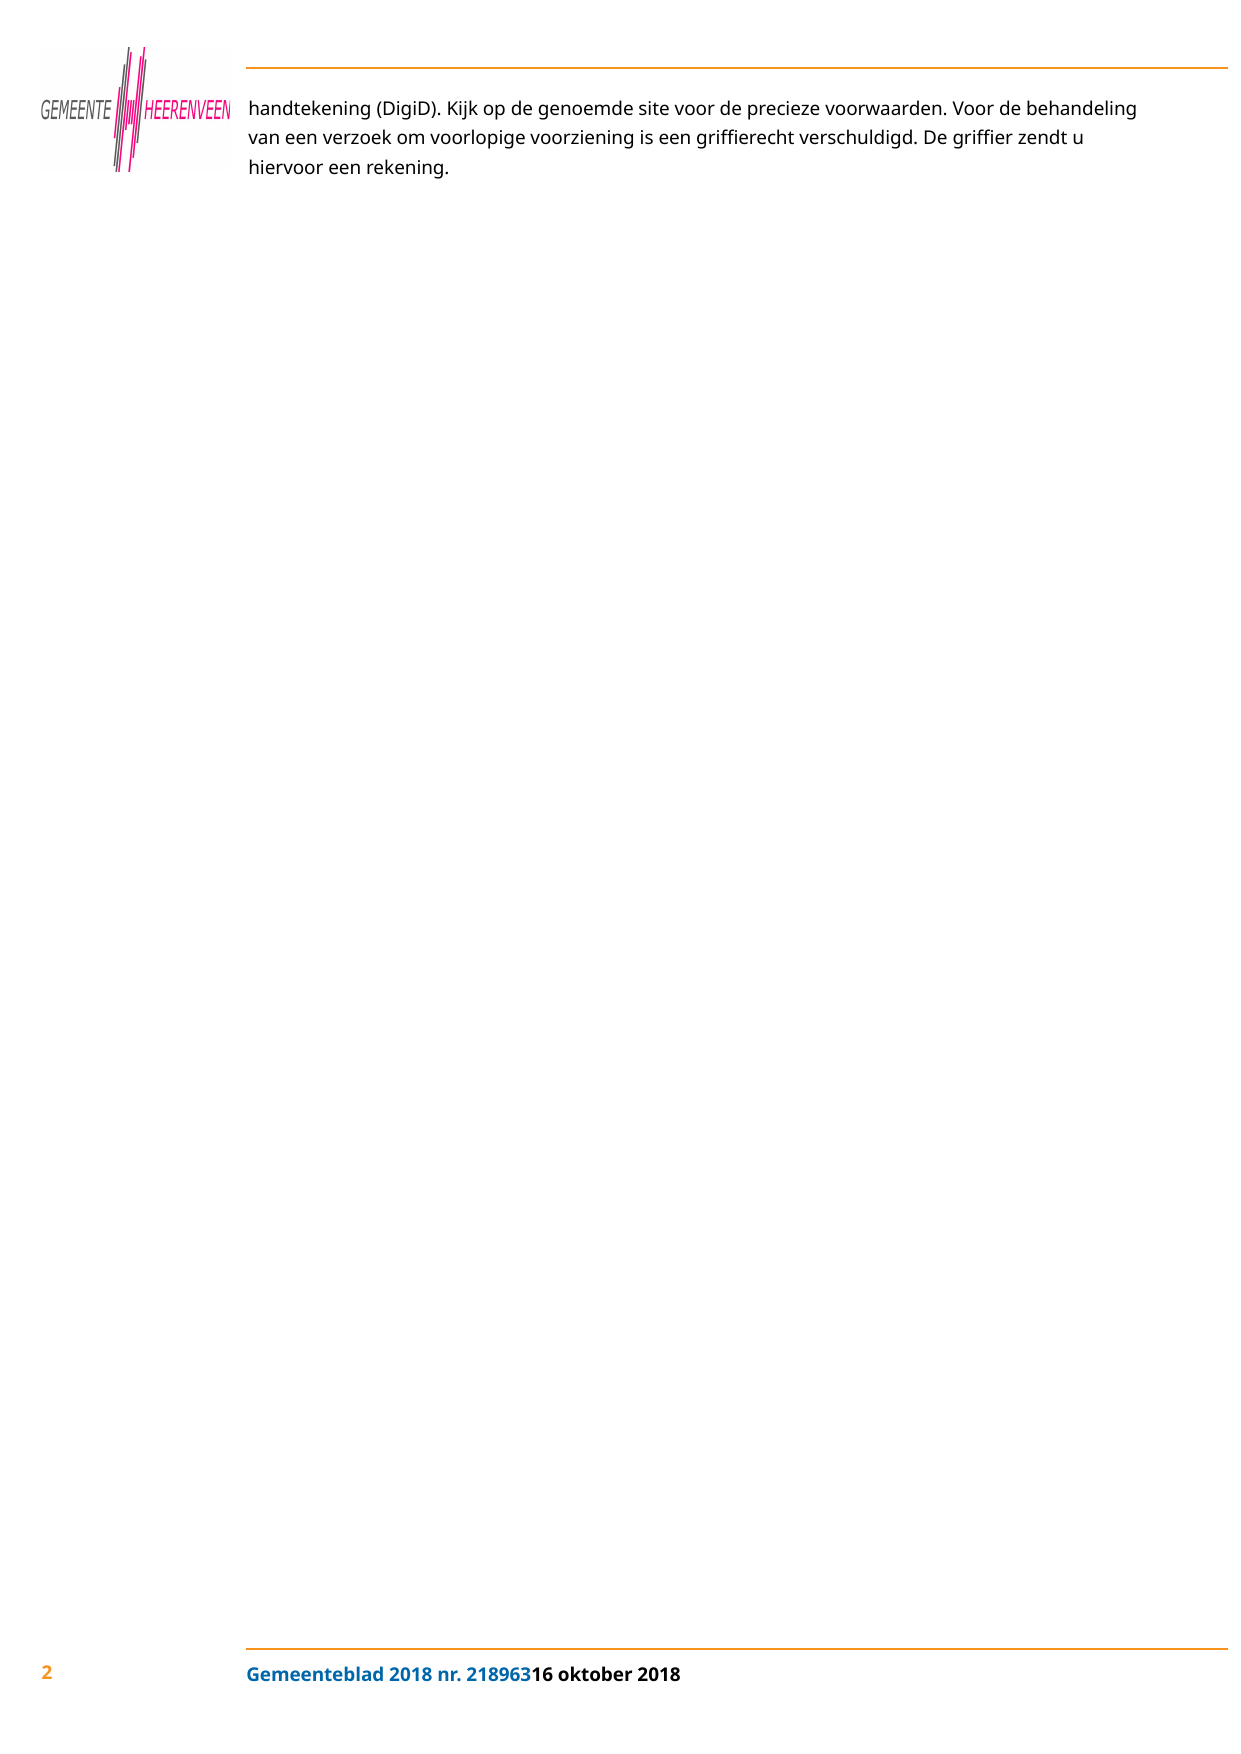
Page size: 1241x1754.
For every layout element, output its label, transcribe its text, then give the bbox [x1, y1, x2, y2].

picture [41, 47, 231, 172]
text handtekening (DigiD). Kijk op de genoemde site voor de precieze voorwaarden. Voor de behandeling van een verzoek om voorlopige voorziening is een griffierecht verschuldigd. De griffier zendt u hiervoor een rekening. [248, 95, 1152, 180]
